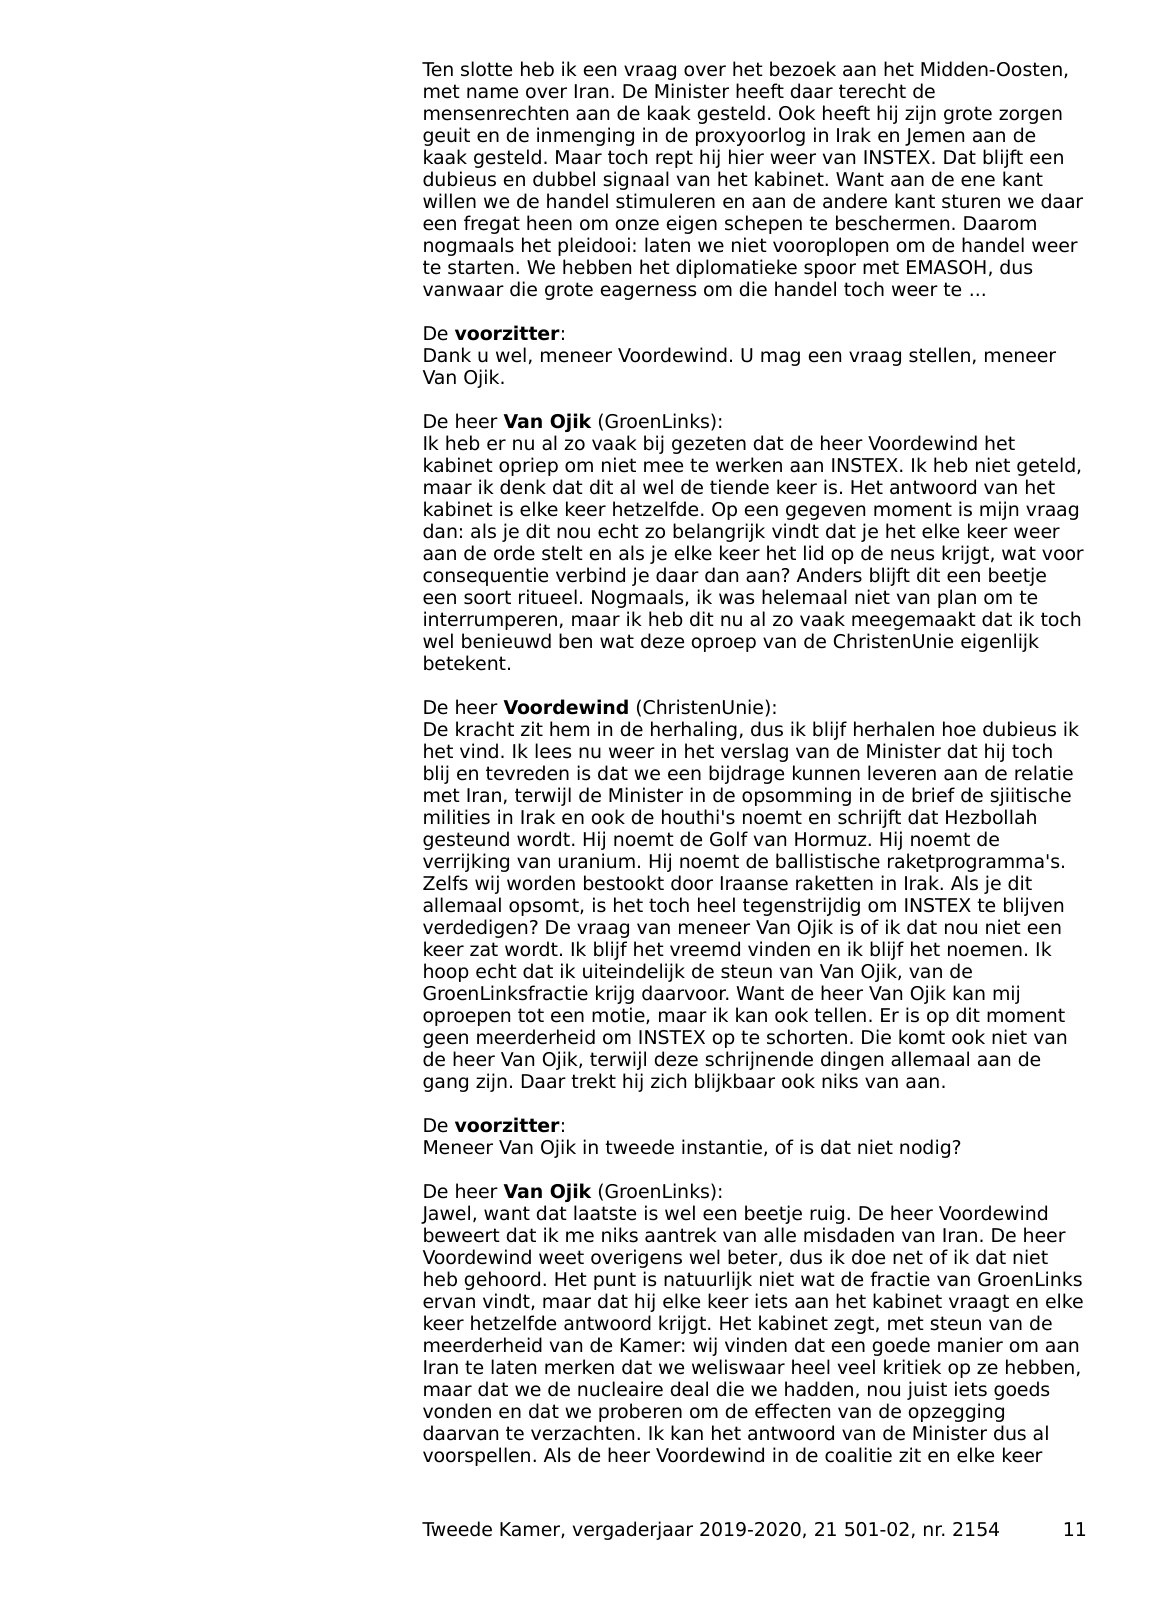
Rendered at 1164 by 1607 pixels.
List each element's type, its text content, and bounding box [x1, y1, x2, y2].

text Ten slotte heb ik een vraag over het bezoek aan het Midden-Oosten, met name over Iran. De Minister heeft daar terecht de mensenrechten aan de kaak gesteld. Ook heeft hij zijn grote zorgen geuit en de inmenging in de proxyoorlog in Irak en Jemen aan de kaak gesteld. Maar toch rept hij hier weer van INSTEX. Dat blijft een dubieus en dubbel signaal van het kabinet. Want aan de ene kant willen we de handel stimuleren en aan de andere kant sturen we daar een fregat heen om onze eigen schepen te beschermen. Daarom nogmaals het pleidooi: laten we niet vooroplopen om de handel weer te starten. We hebben het diplomatieke spoor met EMASOH, dus vanwaar die grote eagerness om die handel toch weer te ... [422, 59, 1087, 301]
text De voorzitter: [422, 1115, 1087, 1137]
text De voorzitter: [422, 323, 1087, 345]
text De heer Voordewind (ChristenUnie): [422, 697, 1087, 719]
text De kracht zit hem in de herhaling, dus ik blijf herhalen hoe dubieus ik het vind. Ik lees nu weer in het verslag van de Minister dat hij toch blij en tevreden is dat we een bijdrage kunnen leveren aan de relatie met Iran, terwijl de Minister in de opsomming in de brief de sjiitische milities in Irak en ook de houthi's noemt en schrijft dat Hezbollah gesteund wordt. Hij noemt de Golf van Hormuz. Hij noemt de verrijking van uranium. Hij noemt de ballistische raketprogramma's. Zelfs wij worden bestookt door Iraanse raketten in Irak. Als je dit allemaal opsomt, is het toch heel tegenstrijdig om INSTEX te blijven verdedigen? De vraag van meneer Van Ojik is of ik dat nou niet een keer zat wordt. Ik blijf het vreemd vinden en ik blijf het noemen. Ik hoop echt dat ik uiteindelijk de steun van Van Ojik, van de GroenLinksfractie krijg daarvoor. Want de heer Van Ojik kan mij oproepen tot een motie, maar ik kan ook tellen. Er is op dit moment geen meerderheid om INSTEX op te schorten. Die komt ook niet van de heer Van Ojik, terwijl deze schrijnende dingen allemaal aan de gang zijn. Daar trekt hij zich blijkbaar ook niks van aan. [422, 719, 1087, 1093]
text Dank u wel, meneer Voordewind. U mag een vraag stellen, meneer Van Ojik. [422, 345, 1087, 389]
text Meneer Van Ojik in tweede instantie, of is dat niet nodig? [422, 1137, 1087, 1159]
text De heer Van Ojik (GroenLinks): [422, 1181, 1087, 1203]
text Jawel, want dat laatste is wel een beetje ruig. De heer Voordewind beweert dat ik me niks aantrek van alle misdaden van Iran. De heer Voordewind weet overigens wel beter, dus ik doe net of ik dat niet heb gehoord. Het punt is natuurlijk niet wat de fractie van GroenLinks ervan vindt, maar dat hij elke keer iets aan het kabinet vraagt en elke keer hetzelfde antwoord krijgt. Het kabinet zegt, met steun van de meerderheid van de Kamer: wij vinden dat een goede manier om aan Iran te laten merken dat we weliswaar heel veel kritiek op ze hebben, maar dat we de nucleaire deal die we hadden, nou juist iets goeds vonden en dat we proberen om de effecten van de opzegging daarvan te verzachten. Ik kan het antwoord van de Minister dus al voorspellen. Als de heer Voordewind in de coalitie zit en elke keer [422, 1203, 1087, 1467]
text Ik heb er nu al zo vaak bij gezeten dat de heer Voordewind het kabinet opriep om niet mee te werken aan INSTEX. Ik heb niet geteld, maar ik denk dat dit al wel de tiende keer is. Het antwoord van het kabinet is elke keer hetzelfde. Op een gegeven moment is mijn vraag dan: als je dit nou echt zo belangrijk vindt dat je het elke keer weer aan de orde stelt en als je elke keer het lid op de neus krijgt, wat voor consequentie verbind je daar dan aan? Anders blijft dit een beetje een soort ritueel. Nogmaals, ik was helemaal niet van plan om te interrumperen, maar ik heb dit nu al zo vaak meegemaakt dat ik toch wel benieuwd ben wat deze oproep van de ChristenUnie eigenlijk betekent. [422, 433, 1087, 675]
text De heer Van Ojik (GroenLinks): [422, 411, 1087, 433]
